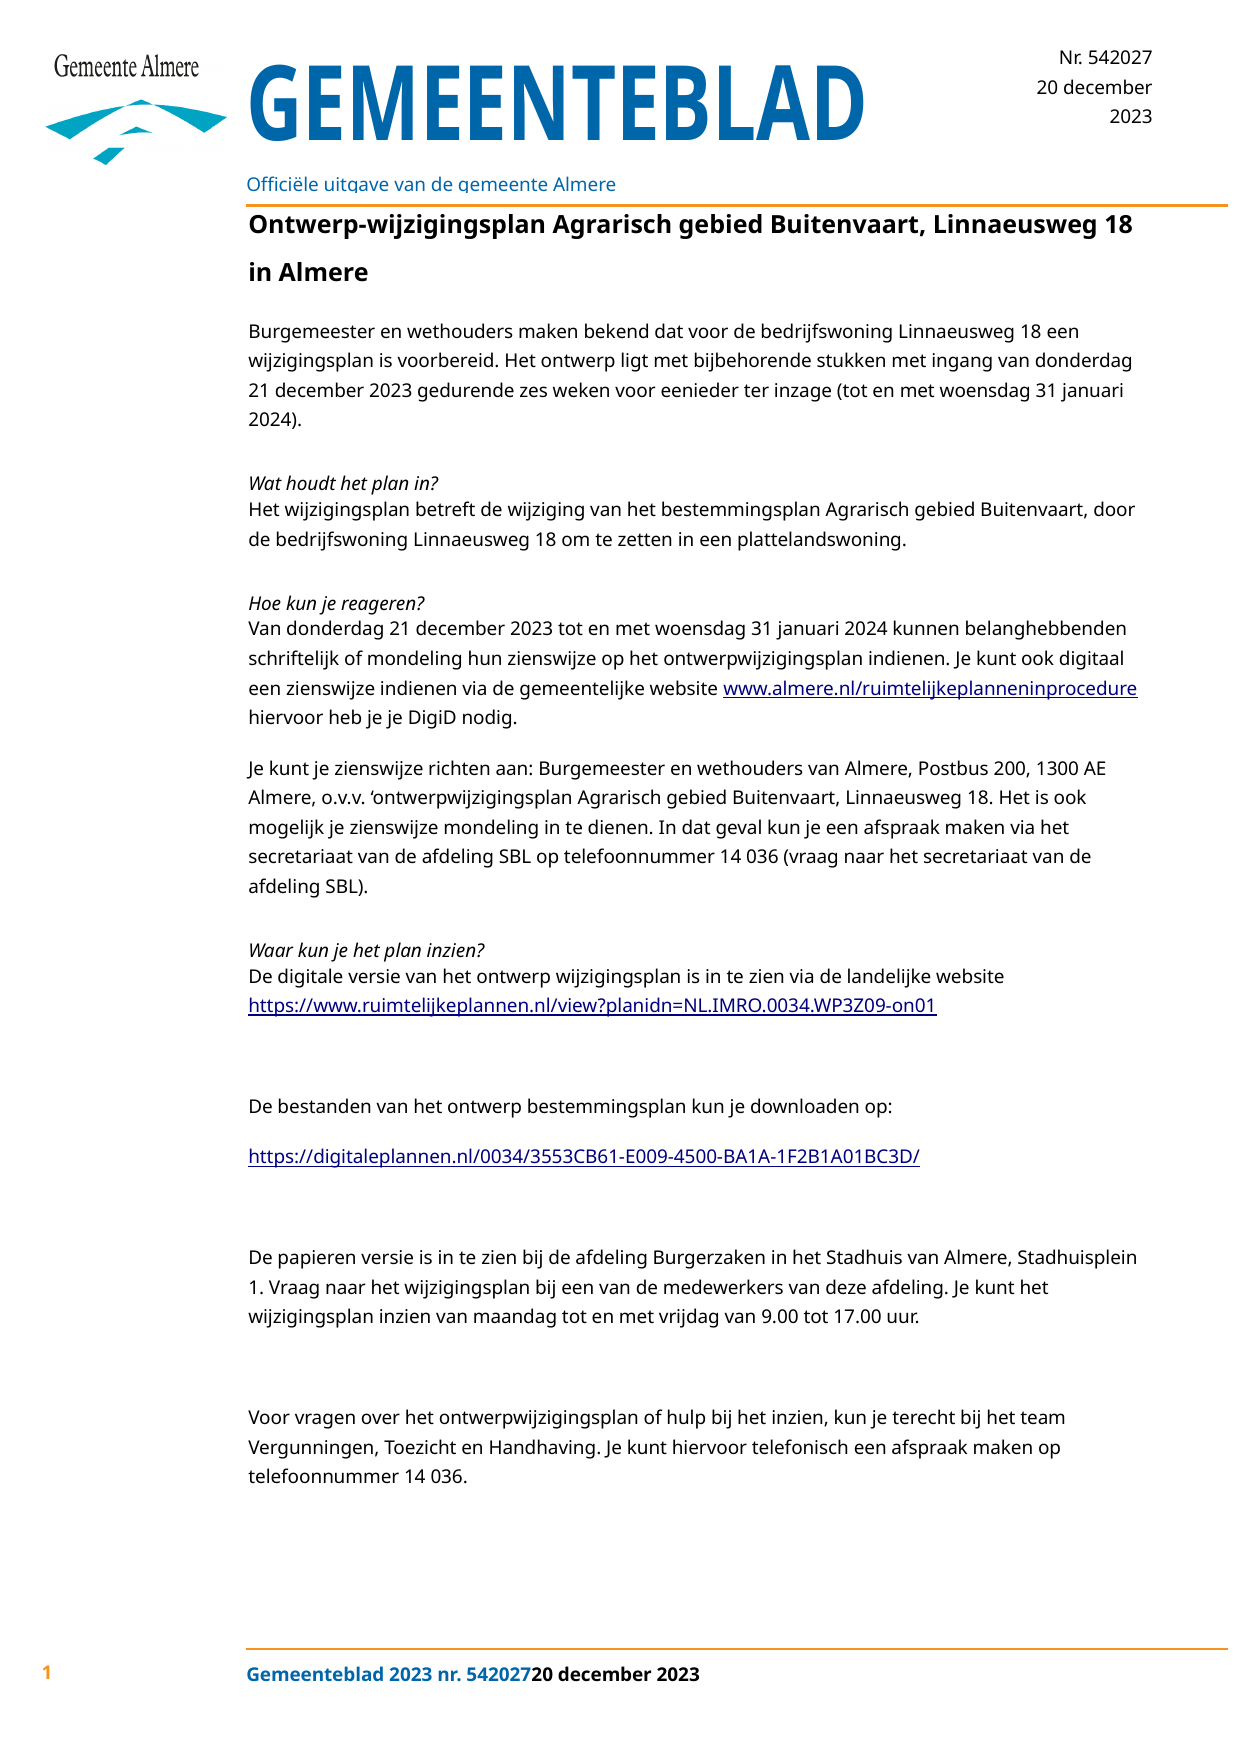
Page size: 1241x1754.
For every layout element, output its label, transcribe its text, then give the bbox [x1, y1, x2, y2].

text Het wijzigingsplan betreft de wijziging van het bestemmingsplan Agrarisch gebied Buitenvaart, door de bedrijfswoning Linnaeusweg 18 om te zetten in een plattelandswoning. [248, 496, 1152, 552]
text Voor vragen over het ontwerpwijzigingsplan of hulp bij het inzien, kun je terecht bij het team Vergunningen, Toezicht en Handhaving. Je kunt hiervoor telefonisch een afspraak maken op telefoonnummer 14 036. [248, 1404, 1152, 1489]
text Hoe kun je reageren? [248, 590, 1152, 616]
text https://digitaleplannen.nl/0034/3553CB61-E009-4500-BA1A-1F2B1A01BC3D/ [248, 1144, 1152, 1169]
text Burgemeester en wethouders maken bekend dat voor de bedrijfswoning Linnaeusweg 18 een wijzigingsplan is voorbereid. Het ontwerp ligt met bijbehorende stukken met ingang van donderdag 21 december 2023 gedurende zes weken voor eenieder ter inzage (tot en met woensdag 31 januari 2024). [248, 318, 1152, 432]
text De papieren versie is in te zien bij de afdeling Burgerzaken in het Stadhuis van Almere, Stadhuisplein 1. Vraag naar het wijzigingsplan bij een van de medewerkers van deze afdeling. Je kunt het wijzigingsplan inzien van maandag tot en met vrijdag van 9.00 tot 17.00 uur. [248, 1244, 1152, 1329]
text Je kunt je zienswijze richten aan: Burgemeester en wethouders van Almere, Postbus 200, 1300 AE Almere, o.v.v. ‘ontwerpwijzigingsplan Agrarisch gebied Buitenvaart, Linnaeusweg 18. Het is ook mogelijk je zienswijze mondeling in te dienen. In dat geval kun je een afspraak maken via het secretariaat van de afdeling SBL op telefoonnummer 14 036 (vraag naar het secretariaat van de afdeling SBL). [248, 755, 1152, 899]
text Ontwerp-wijzigingsplan Agrarisch gebied Buitenvaart, Linnaeusweg 18 in Almere [248, 207, 1152, 288]
picture [41, 47, 231, 172]
text Van donderdag 21 december 2023 tot en met woensdag 31 januari 2024 kunnen belanghebbenden schriftelijk of mondeling hun zienswijze op het ontwerpwijzigingsplan indienen. Je kunt ook digitaal een zienswijze indienen via de gemeentelijke website www.almere.nl/ruimtelijkeplanneninprocedure hiervoor heb je je DigiD nodig. [248, 616, 1152, 730]
text De bestanden van het ontwerp bestemmingsplan kun je downloaden op: [248, 1093, 1152, 1119]
text Wat houdt het plan in? [248, 471, 1152, 496]
text De digitale versie van het ontwerp wijzigingsplan is in te zien via de landelijke website https://www.ruimtelijkeplannen.nl/view?planidn=NL.IMRO.0034.WP3Z09-on01 [248, 963, 1152, 1018]
text Waar kun je het plan inzien? [248, 937, 1152, 963]
